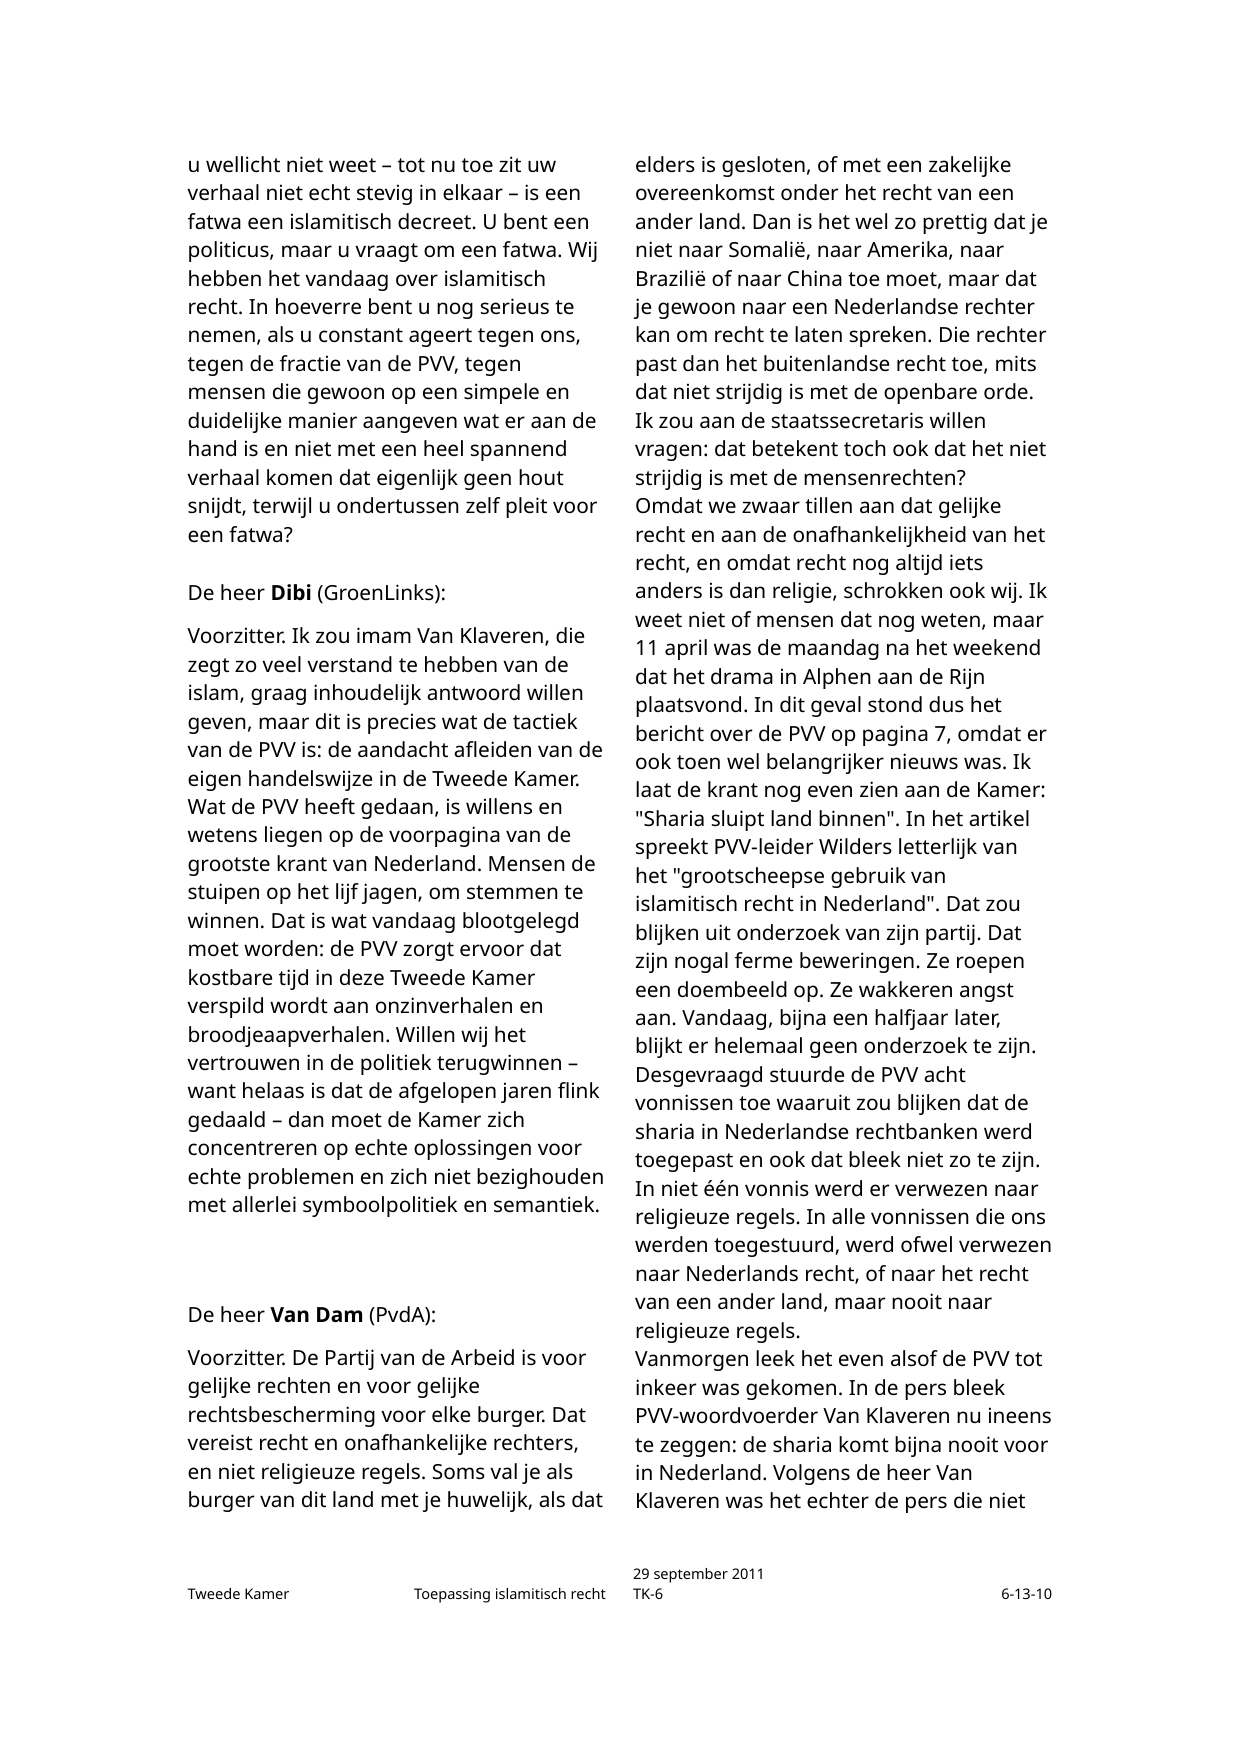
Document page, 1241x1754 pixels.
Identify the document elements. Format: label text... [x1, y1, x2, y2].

text u wellicht niet weet – tot nu toe zit uw verhaal niet echt stevig in elkaar – is een fatwa een islamitisch decreet. U bent een politicus, maar u vraagt om een fatwa. Wij hebben het vandaag over islamitisch recht. In hoeverre bent u nog serieus te nemen, als u constant ageert tegen ons, tegen de fractie van de PVV, tegen mensen die gewoon op een simpele en duidelijke manier aangeven wat er aan de hand is en niet met een heel spannend verhaal komen dat eigenlijk geen hout snijdt, terwijl u ondertussen zelf pleit voor een fatwa? [187, 150, 605, 548]
text De heer Van Dam (PvdA): [187, 1300, 605, 1328]
text Omdat we zwaar tillen aan dat gelijke recht en aan de onafhankelijkheid van het recht, en omdat recht nog altijd iets anders is dan religie, schrokken ook wij. Ik weet niet of mensen dat nog weten, maar 11 april was de maandag na het weekend dat het drama in Alphen aan de Rijn plaatsvond. In dit geval stond dus het bericht over de PVV op pagina 7, omdat er ook toen wel belangrijker nieuws was. Ik laat de krant nog even zien aan de Kamer: "Sharia sluipt land binnen". In het artikel spreekt PVV-leider Wilders letterlijk van het "grootscheepse gebruik van islamitisch recht in Nederland". Dat zou blijken uit onderzoek van zijn partij. Dat zijn nogal ferme beweringen. Ze roepen een doembeeld op. Ze wakkeren angst aan. Vandaag, bijna een halfjaar later, blijkt er helemaal geen onderzoek te zijn. Desgevraagd stuurde de PVV acht vonnissen toe waaruit zou blijken dat de sharia in Nederlandse rechtbanken werd toegepast en ook dat bleek niet zo te zijn. In niet één vonnis werd er verwezen naar religieuze regels. In alle vonnissen die ons werden toegestuurd, werd ofwel verwezen naar Nederlands recht, of naar het recht van een ander land, maar nooit naar religieuze regels. [635, 491, 1053, 1344]
text Vanmorgen leek het even alsof de PVV tot inkeer was gekomen. In de pers bleek PVV-woordvoerder Van Klaveren nu ineens te zeggen: de sharia komt bijna nooit voor in Nederland. Volgens de heer Van Klaveren was het echter de pers die niet [635, 1344, 1053, 1515]
text elders is gesloten, of met een zakelijke overeenkomst onder het recht van een ander land. Dan is het wel zo prettig dat je niet naar Somalië, naar Amerika, naar Brazilië of naar China toe moet, maar dat je gewoon naar een Nederlandse rechter kan om recht te laten spreken. Die rechter past dan het buitenlandse recht toe, mits dat niet strijdig is met de openbare orde. Ik zou aan de staatssecretaris willen vragen: dat betekent toch ook dat het niet strijdig is met de mensenrechten? [635, 150, 1053, 491]
text De heer Dibi (GroenLinks): [187, 578, 605, 607]
text Voorzitter. Ik zou imam Van Klaveren, die zegt zo veel verstand te hebben van de islam, graag inhoudelijk antwoord willen geven, maar dit is precies wat de tactiek van de PVV is: de aandacht afleiden van de eigen handelswijze in de Tweede Kamer. Wat de PVV heeft gedaan, is willens en wetens liegen op de voorpagina van de grootste krant van Nederland. Mensen de stuipen op het lijf jagen, om stemmen te winnen. Dat is wat vandaag blootgelegd moet worden: de PVV zorgt ervoor dat kostbare tijd in deze Tweede Kamer verspild wordt aan onzinverhalen en broodjeaapverhalen. Willen wij het vertrouwen in de politiek terugwinnen – want helaas is dat de afgelopen jaren flink gedaald – dan moet de Kamer zich concentreren op echte oplossingen voor echte problemen en zich niet bezighouden met allerlei symboolpolitiek en semantiek. [187, 622, 605, 1219]
text Voorzitter. De Partij van de Arbeid is voor gelijke rechten en voor gelijke rechtsbescherming voor elke burger. Dat vereist recht en onafhankelijke rechters, en niet religieuze regels. Soms val je als burger van dit land met je huwelijk, als dat [187, 1343, 605, 1514]
text  [187, 1249, 605, 1277]
